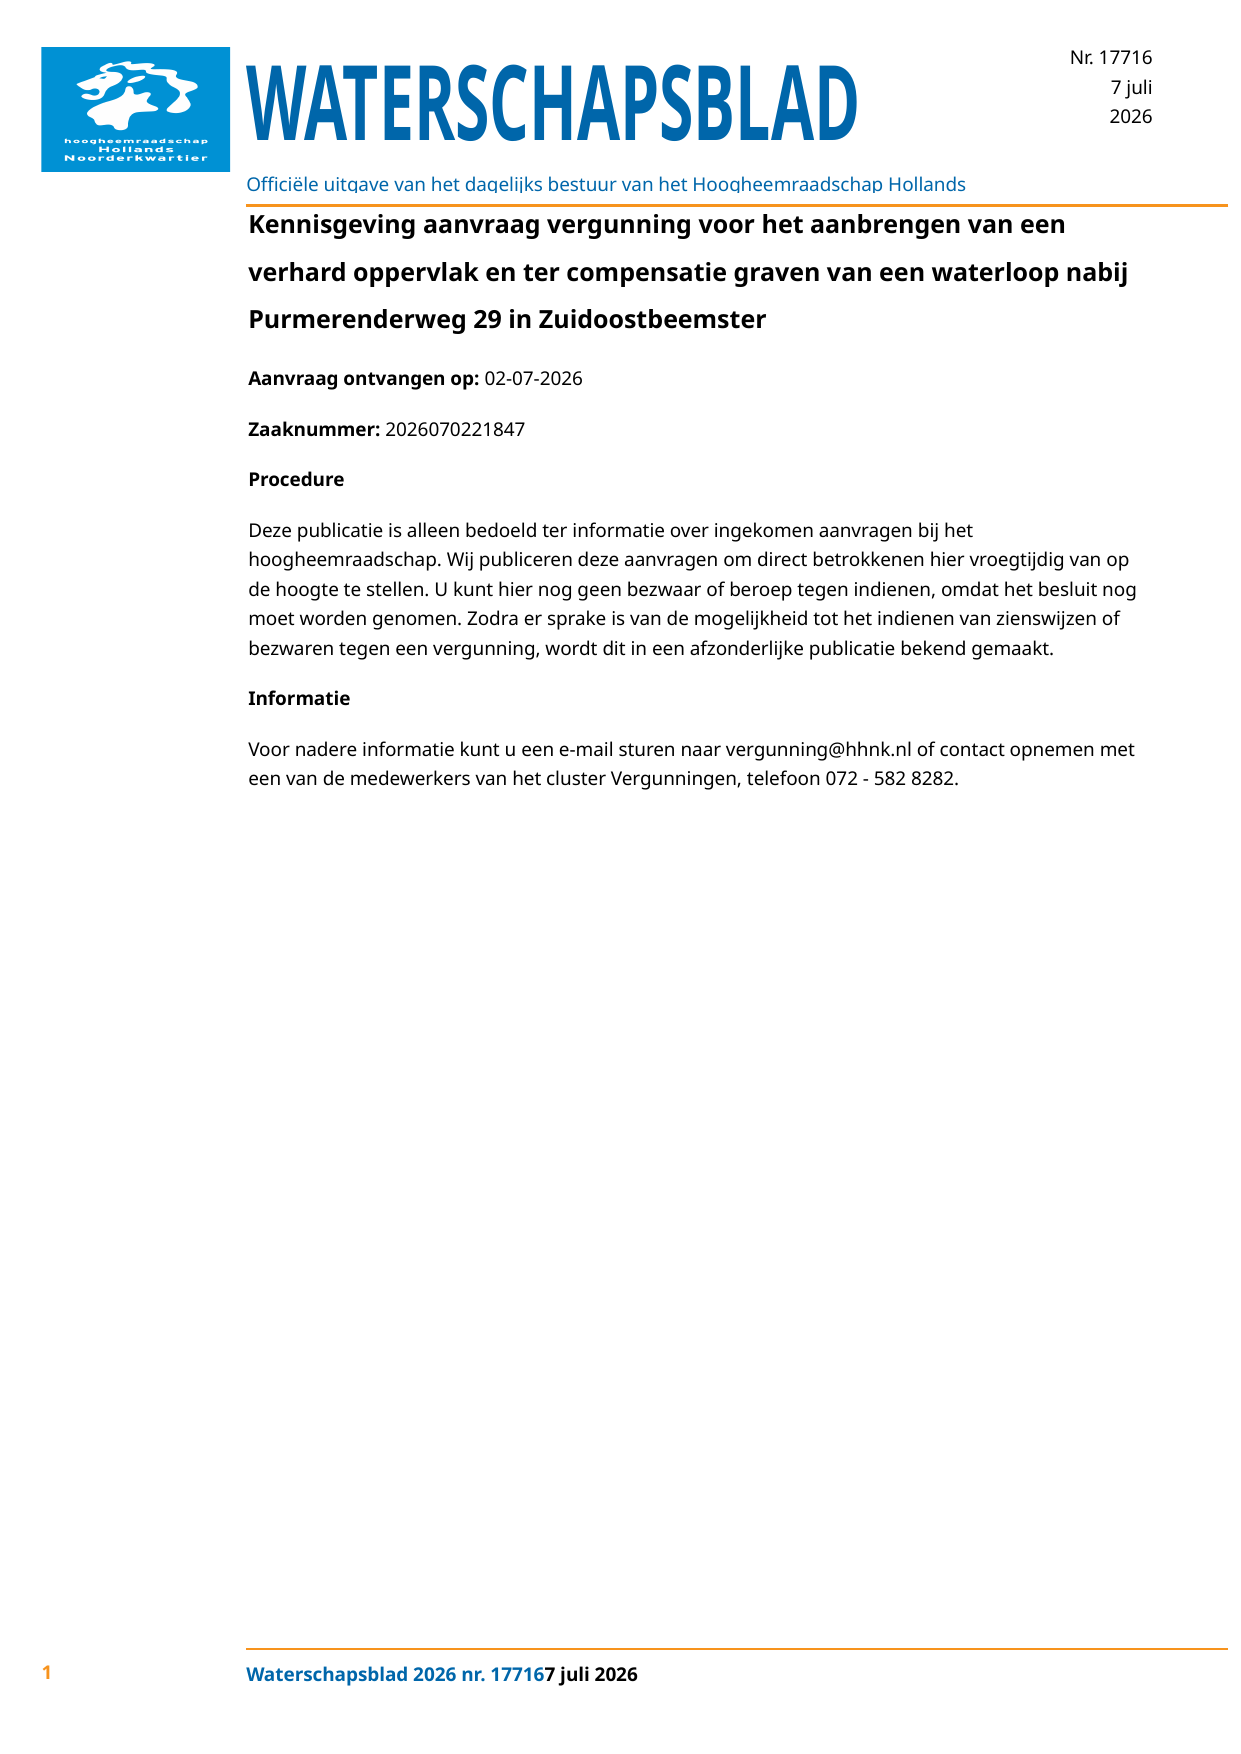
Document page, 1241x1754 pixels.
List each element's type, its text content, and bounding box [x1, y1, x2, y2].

text Aanvraag ontvangen op: 02-07-2026 [248, 366, 1152, 391]
text Voor nadere informatie kunt u een e-mail sturen naar vergunning@hhnk.nl of contact opnemen met een van de medewerkers van het cluster Vergunningen, telefoon 072 - 582 8282. [248, 736, 1152, 791]
picture [88, 87, 157, 130]
picture [118, 62, 197, 112]
picture [78, 64, 122, 99]
text Procedure [248, 466, 1152, 492]
picture [129, 76, 144, 82]
text Kennisgeving aanvraag vergunning voor het aanbrengen van een verhard oppervlak en ter compensatie graven van een waterloop nabij Purmerenderweg 29 in Zuidoostbeemster [248, 207, 1152, 336]
text Deze publicatie is alleen bedoeld ter informatie over ingekomen aanvragen bij het hoogheemraadschap. Wij publiceren deze aanvragen om direct betrokkenen hier vroegtijdig van op de hoogte te stellen. U kunt hier nog geen bezwaar of beroep tegen indienen, omdat het besluit nog moet worden genomen. Zodra er sprake is van de mogelijkheid tot het indienen van zienswijzen of bezwaren tegen een vergunning, wordt dit in een afzonderlijke publicatie bekend gemaakt. [248, 517, 1152, 661]
text Zaaknummer: 2026070221847 [248, 416, 1152, 442]
text Informatie [248, 686, 1152, 711]
